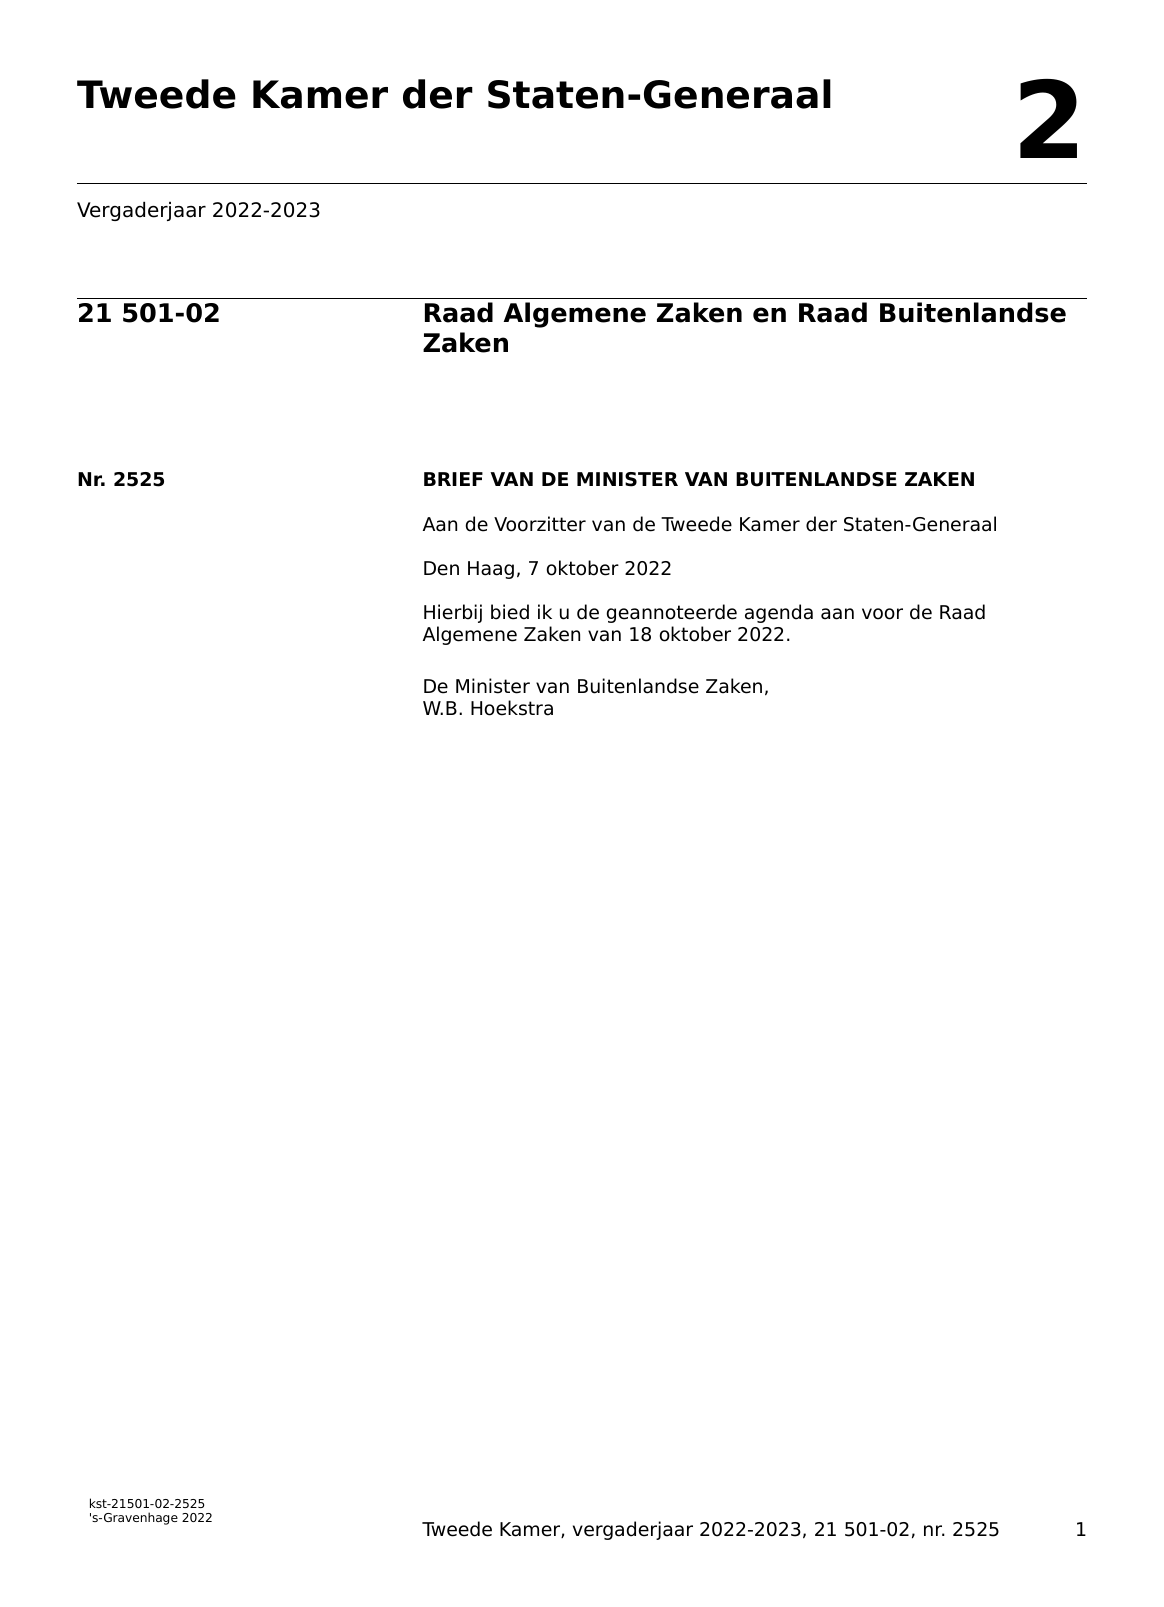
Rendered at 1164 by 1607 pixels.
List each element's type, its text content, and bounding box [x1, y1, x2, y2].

text Hierbij bied ik u de geannoteerde agenda aan voor de Raad Algemene Zaken van 18 oktober 2022. [422, 602, 1087, 646]
table_header Tweede Kamer der Staten-Generaal [77, 59, 886, 183]
subtitle Nr. 2525 BRIEF VAN DE MINISTER VAN BUITENLANDSE ZAKEN [77, 469, 1087, 491]
table_cell Vergaderjaar 2022-2023 [77, 184, 1087, 298]
text kst-21501-02-2525 [88, 1497, 323, 1511]
text Aan de Voorzitter van de Tweede Kamer der Staten-Generaal [422, 513, 1087, 536]
text Den Haag, 7 oktober 2022 [422, 558, 1087, 580]
text 's-Gravenhage 2022 [88, 1511, 323, 1525]
subtitle 21 501-02 Raad Algemene Zaken en Raad Buitenlandse Zaken [77, 299, 1087, 358]
text De Minister van Buitenlandse Zaken, W.B. Hoekstra [422, 676, 1087, 720]
table_header 2 [886, 59, 1087, 183]
